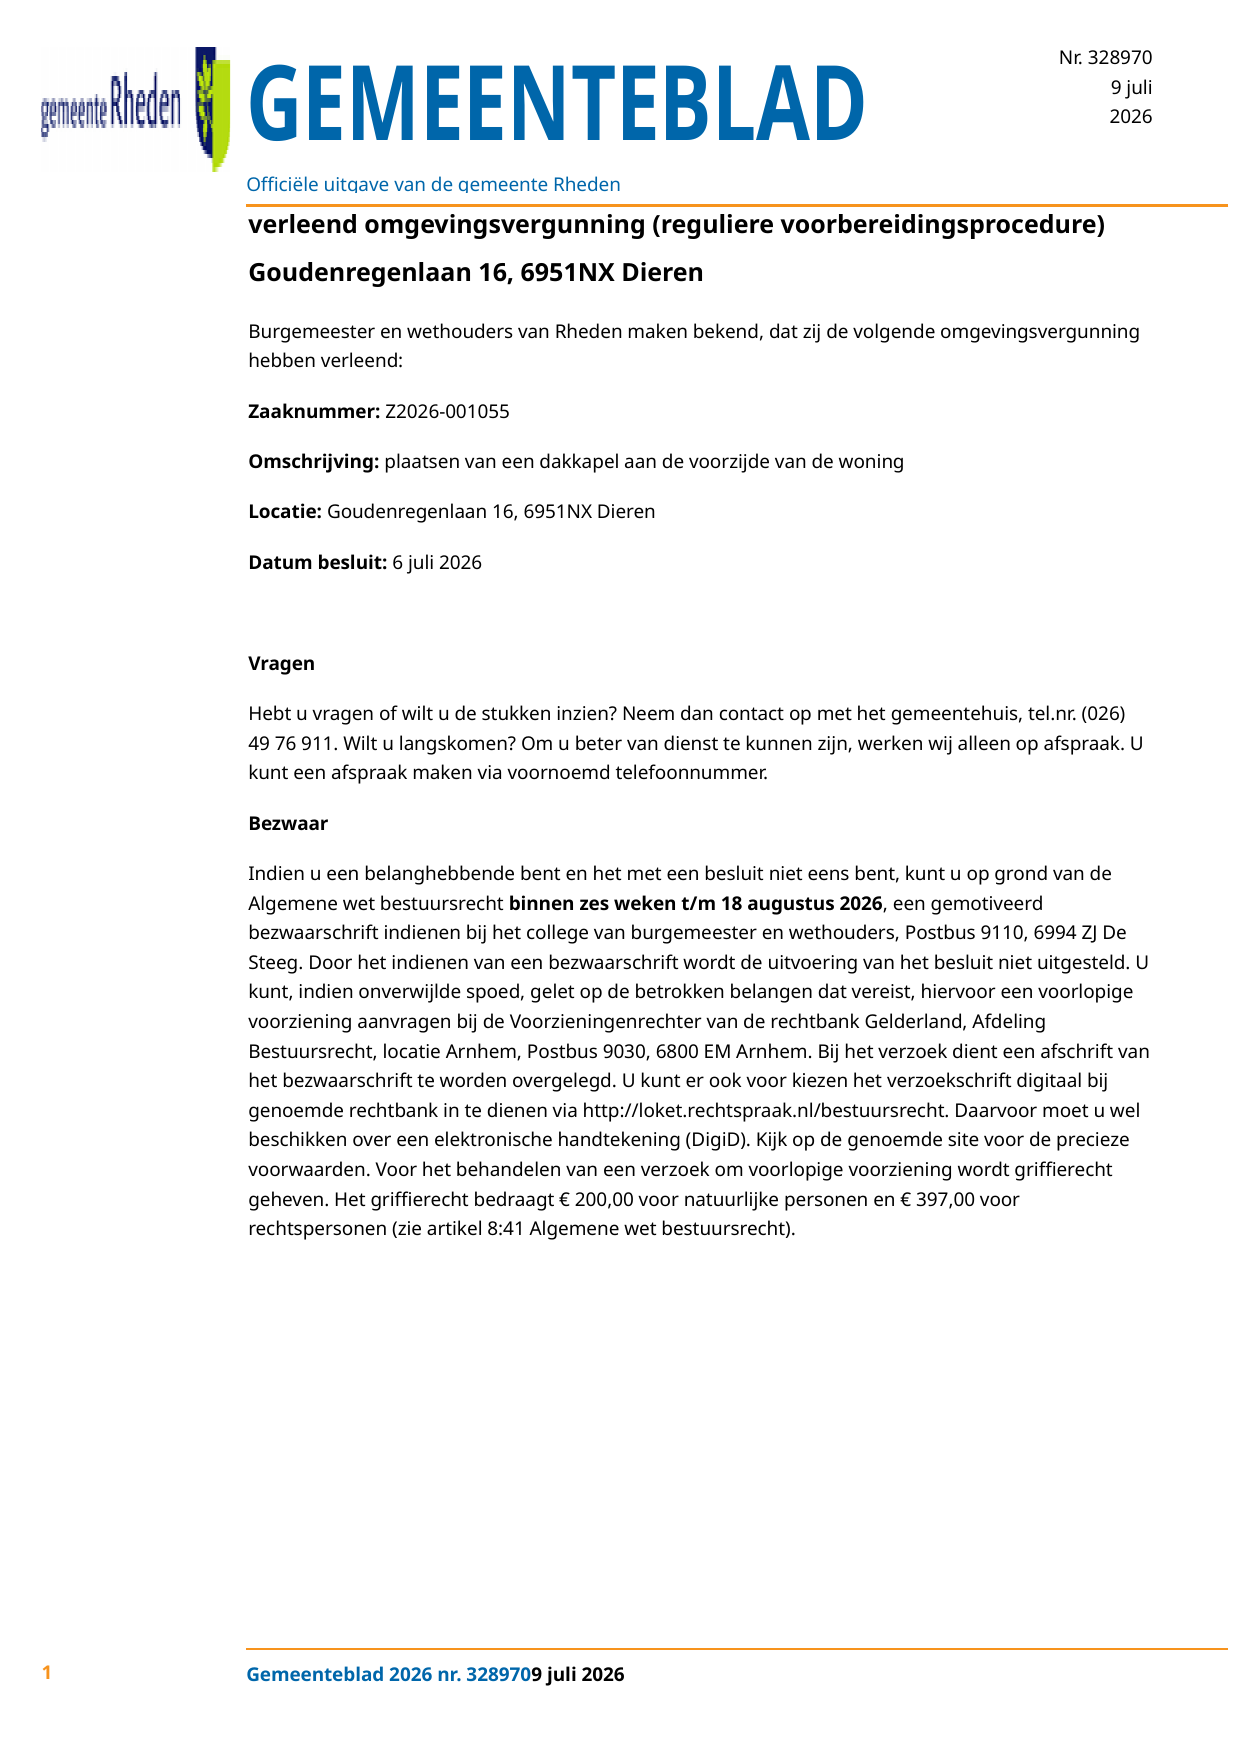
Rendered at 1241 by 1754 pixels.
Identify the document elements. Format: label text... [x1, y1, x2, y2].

text Datum besluit: 6 juli 2026 [248, 549, 1152, 575]
text Bezwaar [248, 810, 1152, 836]
picture [41, 47, 231, 172]
text verleend omgevingsvergunning (reguliere voorbereidingsprocedure) Goudenregenlaan 16, 6951NX Dieren [248, 207, 1152, 288]
text Hebt u vragen of wilt u de stukken inzien? Neem dan contact op met het gemeentehuis, tel.nr. (026) 49 76 911. Wilt u langskomen? Om u beter van dienst te kunnen zijn, werken wij alleen op afspraak. U kunt een afspraak maken via voornoemd telefoonnummer. [248, 700, 1152, 785]
text Locatie: Goudenregenlaan 16, 6951NX Dieren [248, 499, 1152, 524]
text Indien u een belanghebbende bent en het met een besluit niet eens bent, kunt u op grond van de Algemene wet bestuursrecht binnen zes weken t/m 18 augustus 2026, een gemotiveerd bezwaarschrift indienen bij het college van burgemeester en wethouders, Postbus 9110, 6994 ZJ De Steeg. Door het indienen van een bezwaarschrift wordt de uitvoering van het besluit niet uitgesteld. U kunt, indien onverwijlde spoed, gelet op de betrokken belangen dat vereist, hiervoor een voorlopige voorziening aanvragen bij de Voorzieningenrechter van de rechtbank Gelderland, Afdeling Bestuursrecht, locatie Arnhem, Postbus 9030, 6800 EM Arnhem. Bij het verzoek dient een afschrift van het bezwaarschrift te worden overgelegd. U kunt er ook voor kiezen het verzoekschrift digitaal bij genoemde rechtbank in te dienen via http://loket.rechtspraak.nl/bestuursrecht. Daarvoor moet u wel beschikken over een elektronische handtekening (DigiD). Kijk op de genoemde site voor de precieze voorwaarden. Voor het behandelen van een verzoek om voorlopige voorziening wordt griffierecht geheven. Het griffierecht bedraagt € 200,00 voor natuurlijke personen en € 397,00 voor rechtspersonen (zie artikel 8:41 Algemene wet bestuursrecht). [248, 860, 1152, 1241]
text Vragen [248, 650, 1152, 676]
text Burgemeester en wethouders van Rheden maken bekend, dat zij de volgende omgevingsvergunning hebben verleend: [248, 318, 1152, 373]
text Omschrijving: plaatsen van een dakkapel aan de voorzijde van de woning [248, 448, 1152, 474]
text Zaaknummer: Z2026-001055 [248, 398, 1152, 424]
